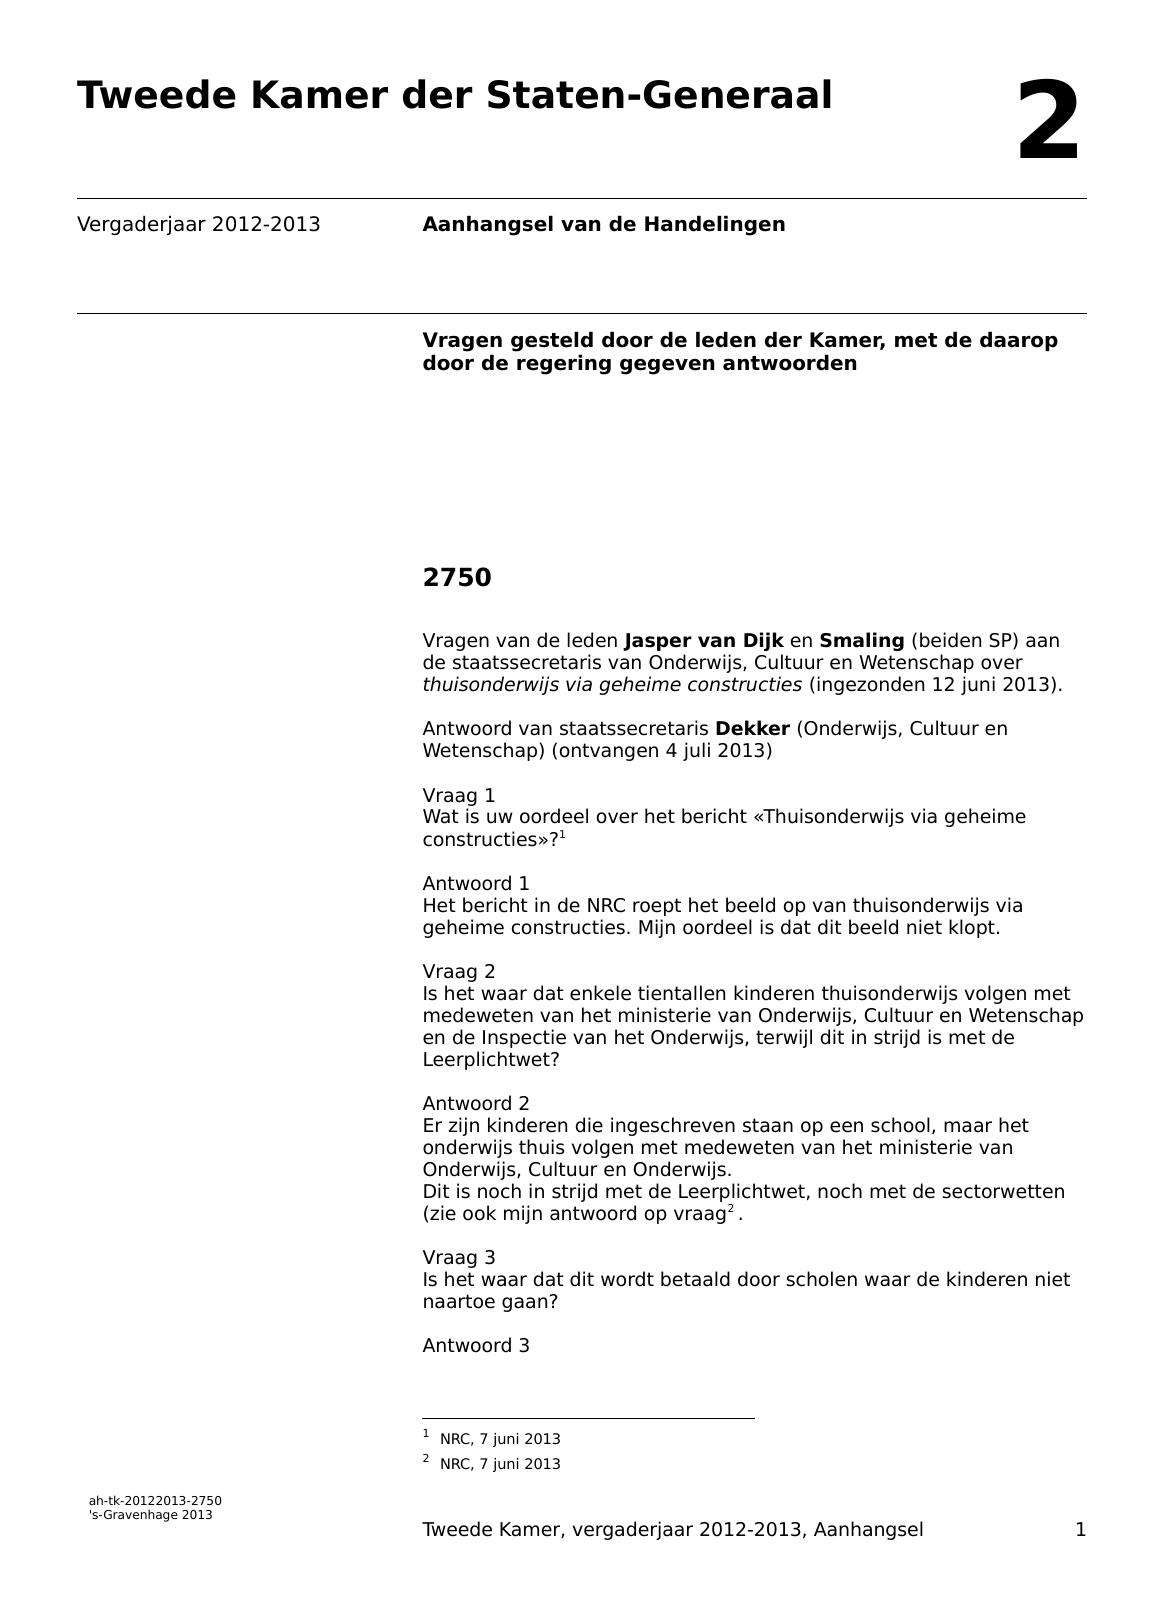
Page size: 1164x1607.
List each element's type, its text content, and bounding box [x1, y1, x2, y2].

text Vragen van de leden Jasper van Dijk en Smaling (beiden SP) aan de staatssecretaris van Onderwijs, Cultuur en Wetenschap over thuisonderwijs via geheime constructies (ingezonden 12 juni 2013). [422, 630, 1087, 696]
table_cell [77, 314, 422, 375]
text NRC, 7 juni 2013 [422, 1452, 1087, 1474]
text NRC, 7 juni 2013 [422, 1427, 1087, 1449]
table_header Tweede Kamer der Staten-Generaal [77, 59, 886, 198]
text Het bericht in de NRC roept het beeld op van thuisonderwijs via geheime constructies. Mijn oordeel is dat dit beeld niet klopt. [422, 894, 1087, 938]
text Antwoord 2 [422, 1093, 1087, 1115]
text Dit is noch in strijd met de Leerplichtwet, noch met de sectorwetten (zie ook mijn antwoord op vraag. [422, 1181, 1087, 1225]
text Antwoord van staatssecretaris Dekker (Onderwijs, Cultuur en Wetenschap) (ontvangen 4 juli 2013) [422, 718, 1087, 762]
text 2750 [422, 563, 1087, 592]
table_cell Vergaderjaar 2012-2013 [77, 199, 422, 313]
text Is het waar dat dit wordt betaald door scholen waar de kinderen niet naartoe gaan? [422, 1269, 1087, 1313]
table_cell Vragen gesteld door de leden der Kamer, met de daarop door de regering gegeven antwoorden [422, 314, 1087, 375]
text Antwoord 3 [422, 1335, 1087, 1357]
table_header 2 [886, 59, 1087, 198]
text ah-tk-20122013-2750 [88, 1494, 323, 1508]
text Vraag 1 [422, 784, 1087, 806]
text 's-Gravenhage 2013 [88, 1508, 323, 1522]
text Er zijn kinderen die ingeschreven staan op een school, maar het onderwijs thuis volgen met medeweten van het ministerie van Onderwijs, Cultuur en Onderwijs. [422, 1115, 1087, 1181]
table_cell Aanhangsel van de Handelingen [422, 199, 1087, 313]
text Vraag 2 [422, 961, 1087, 983]
text Antwoord 1 [422, 873, 1087, 894]
text Vraag 3 [422, 1247, 1087, 1269]
text Is het waar dat enkele tientallen kinderen thuisonderwijs volgen met medeweten van het ministerie van Onderwijs, Cultuur en Wetenschap en de Inspectie van het Onderwijs, terwijl dit in strijd is met de Leerplichtwet? [422, 983, 1087, 1071]
text Wat is uw oordeel over het bericht «Thuisonderwijs via geheime constructies»? [422, 806, 1087, 850]
